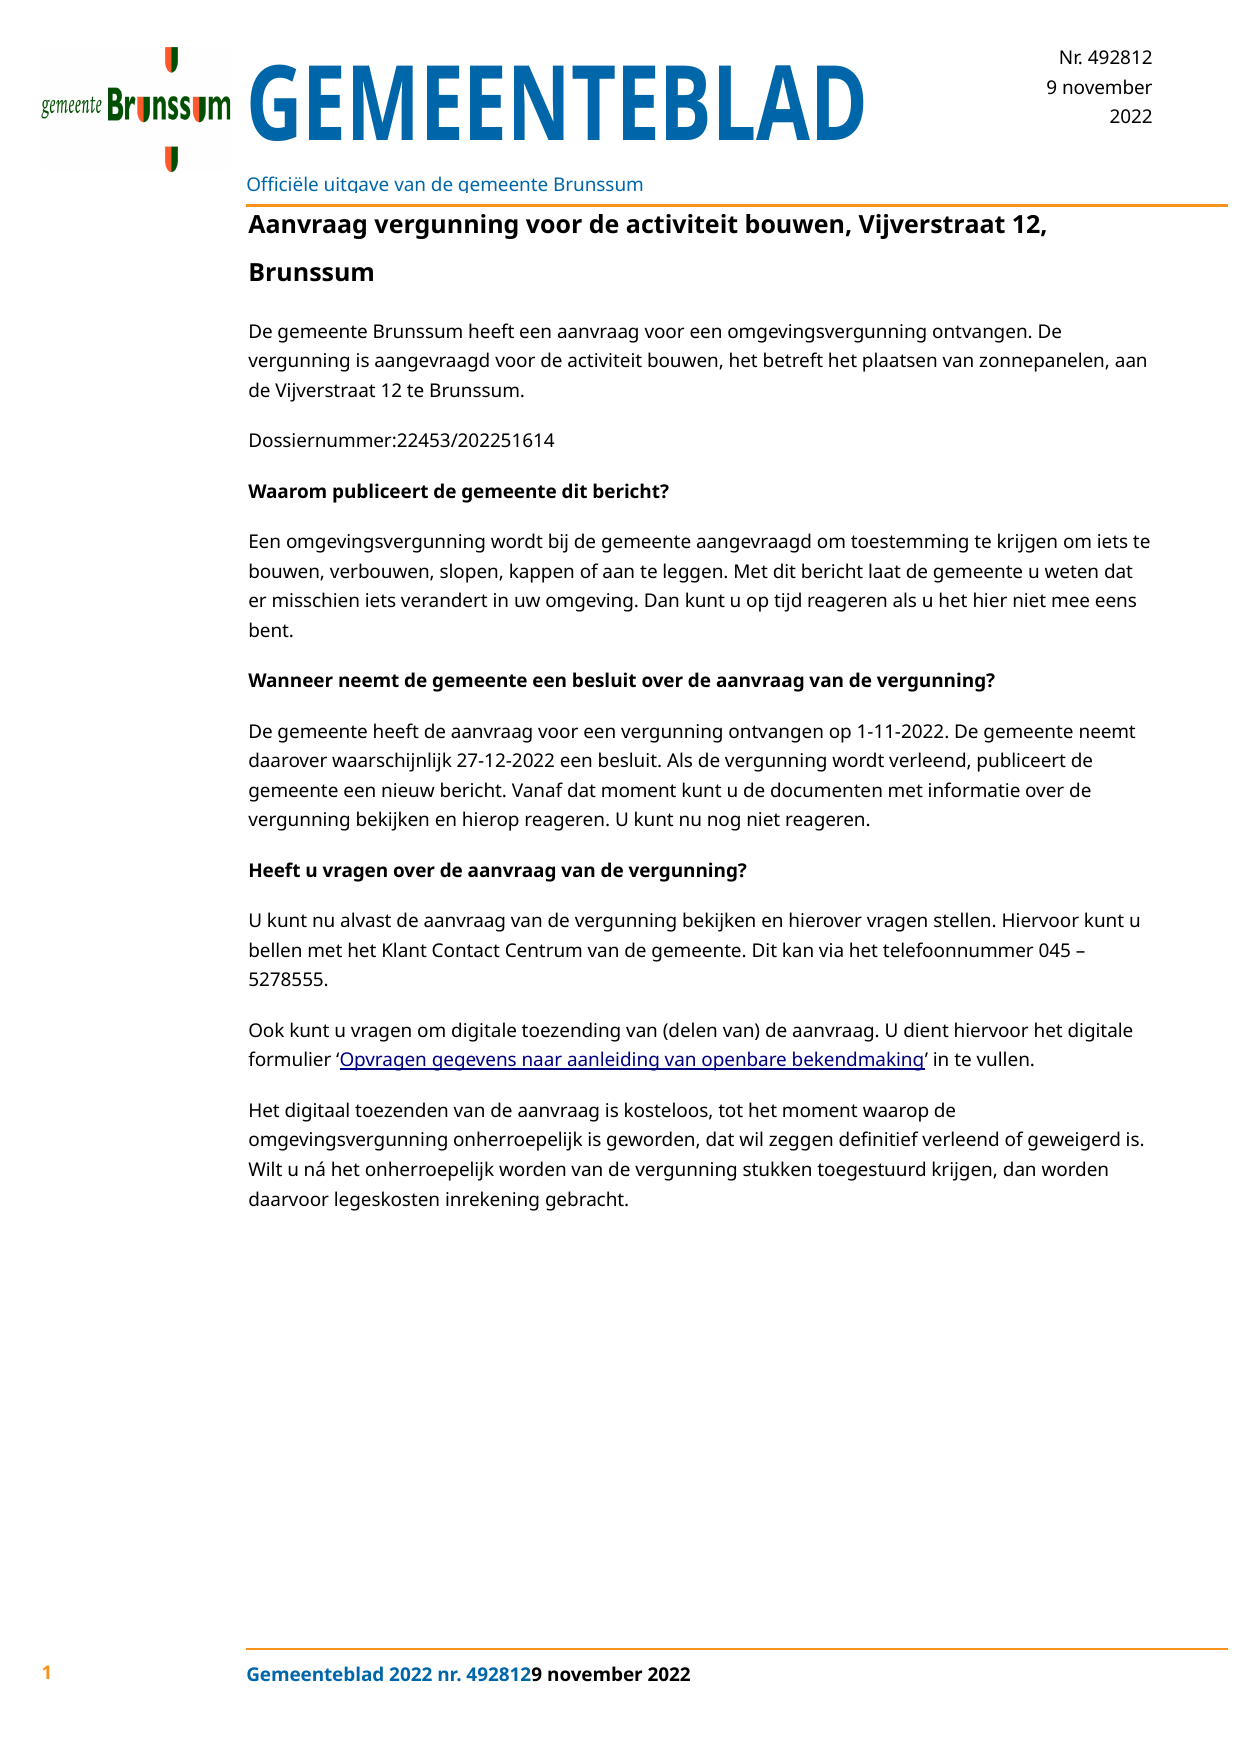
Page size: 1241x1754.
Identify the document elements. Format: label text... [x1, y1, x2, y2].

text Een omgevingsvergunning wordt bij de gemeente aangevraagd om toestemming te krijgen om iets te bouwen, verbouwen, slopen, kappen of aan te leggen. Met dit bericht laat de gemeente u weten dat er misschien iets verandert in uw omgeving. Dan kunt u op tijd reageren als u het hier niet mee eens bent. [248, 528, 1152, 643]
text Heeft u vragen over de aanvraag van de vergunning? [248, 857, 1152, 883]
text Waarom publiceert de gemeente dit bericht? [248, 478, 1152, 504]
text De gemeente heeft de aanvraag voor een vergunning ontvangen op 1-11-2022. De gemeente neemt daarover waarschijnlijk 27-12-2022 een besluit. Als de vergunning wordt verleend, publiceert de gemeente een nieuw bericht. Vanaf dat moment kunt u de documenten met informatie over de vergunning bekijken en hierop reageren. U kunt nu nog niet reageren. [248, 718, 1152, 832]
text Ook kunt u vragen om digitale toezending van (delen van) de aanvraag. U dient hiervoor het digitale formulier ‘Opvragen gegevens naar aanleiding van openbare bekendmaking’ in te vullen. [248, 1017, 1152, 1072]
text Aanvraag vergunning voor de activiteit bouwen, Vijverstraat 12, Brunssum [248, 207, 1152, 288]
text Wanneer neemt de gemeente een besluit over de aanvraag van de vergunning? [248, 667, 1152, 693]
text De gemeente Brunssum heeft een aanvraag voor een omgevingsvergunning ontvangen. De vergunning is aangevraagd voor de activiteit bouwen, het betreft het plaatsen van zonnepanelen, aan de Vijverstraat 12 te Brunssum. [248, 318, 1152, 403]
text U kunt nu alvast de aanvraag van de vergunning bekijken en hierover vragen stellen. Hiervoor kunt u bellen met het Klant Contact Centrum van de gemeente. Dit kan via het telefoonnummer 045 – 5278555. [248, 907, 1152, 992]
text Dossiernummer:22453/202251614 [248, 427, 1152, 453]
text Het digitaal toezenden van de aanvraag is kosteloos, tot het moment waarop de omgevingsvergunning onherroepelijk is geworden, dat wil zeggen definitief verleend of geweigerd is. Wilt u ná het onherroepelijk worden van de vergunning stukken toegestuurd krijgen, dan worden daarvoor legeskosten inrekening gebracht. [248, 1097, 1152, 1212]
picture [41, 47, 231, 172]
